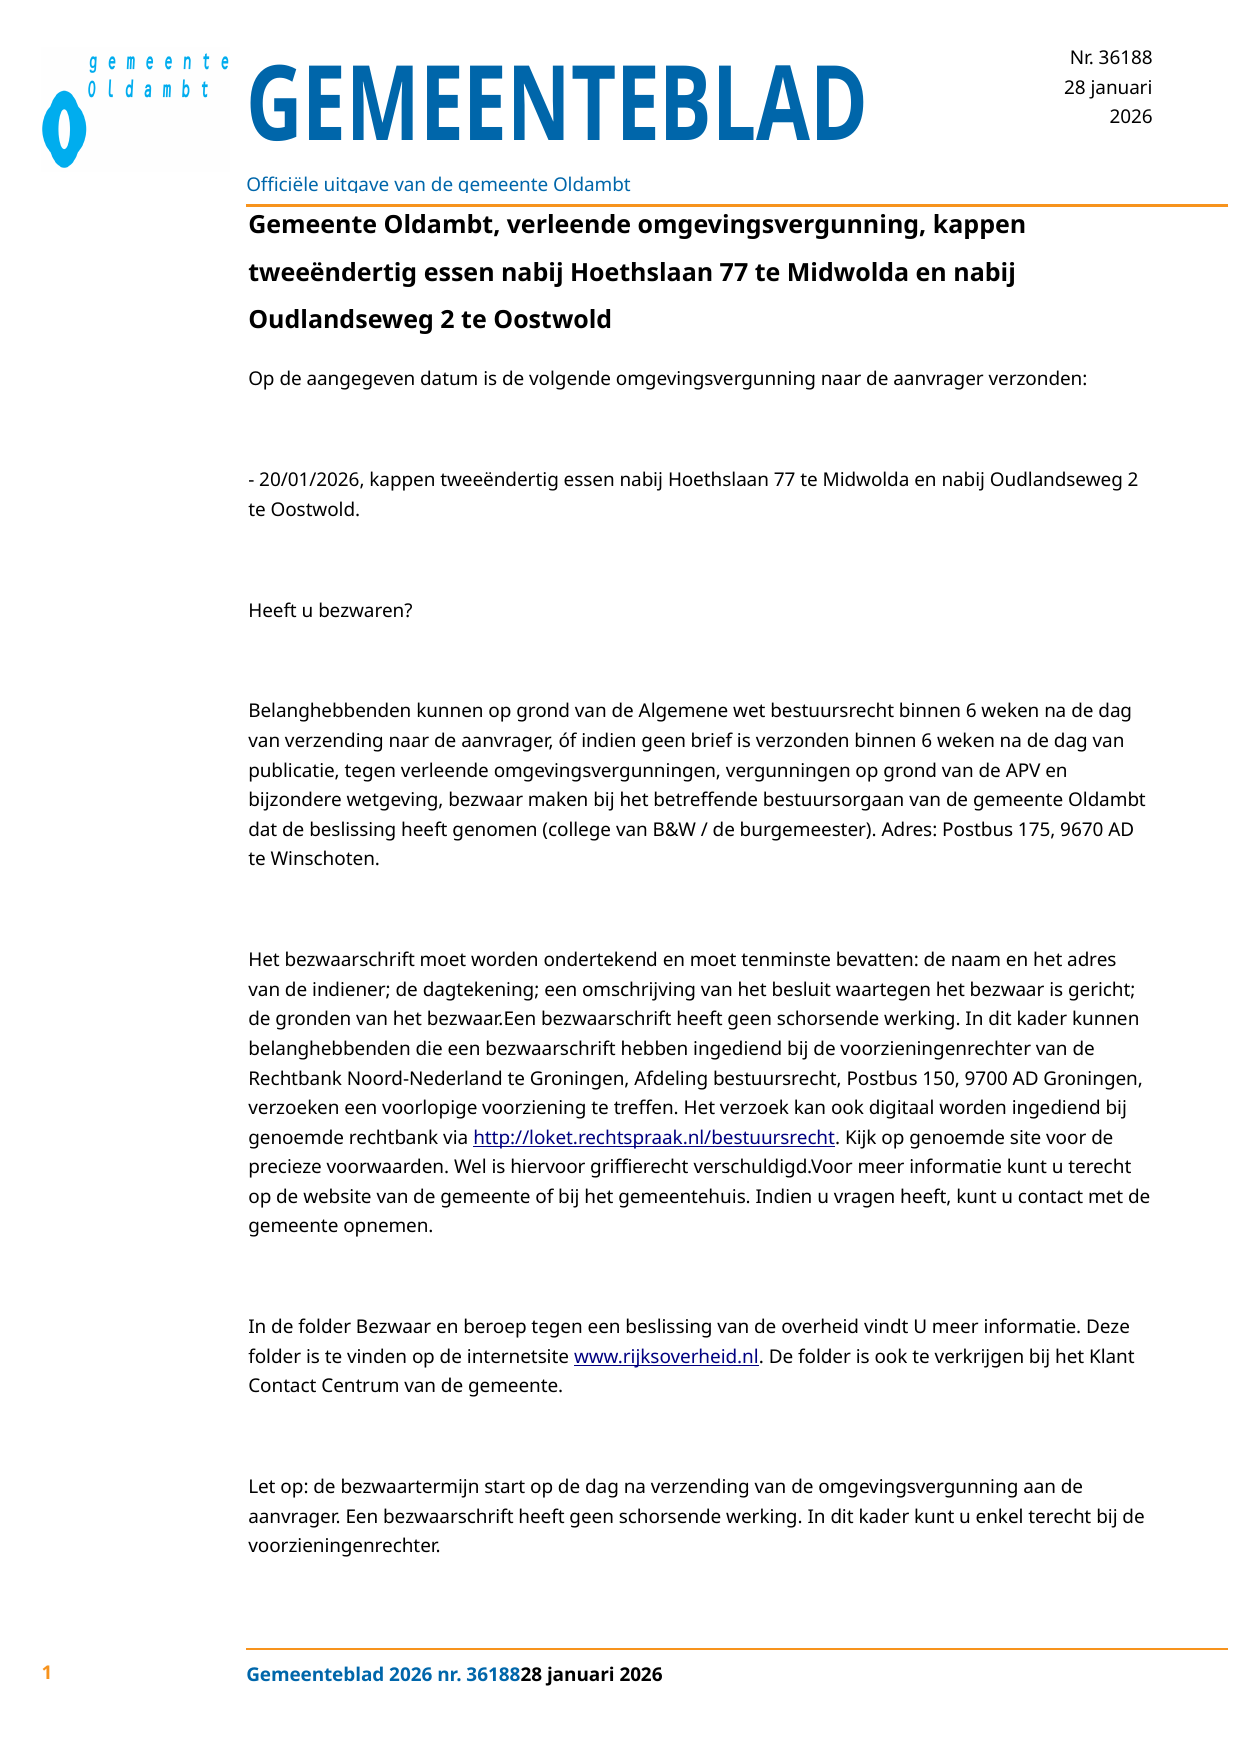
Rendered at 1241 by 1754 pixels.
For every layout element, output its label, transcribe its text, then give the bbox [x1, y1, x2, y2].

text - 20/01/2026, kappen tweeëndertig essen nabij Hoethslaan 77 te Midwolda en nabij Oudlandseweg 2 te Oostwold. [248, 466, 1152, 522]
text Heeft u bezwaren? [248, 597, 1152, 622]
text Het bezwaarschrift moet worden ondertekend en moet tenminste bevatten: de naam en het adres van de indiener; de dagtekening; een omschrijving van het besluit waartegen het bezwaar is gericht; de gronden van het bezwaar.Een bezwaarschrift heeft geen schorsende werking. In dit kader kunnen belanghebbenden die een bezwaarschrift hebben ingediend bij de voorzieningenrechter van de Rechtbank Noord-Nederland te Groningen, Afdeling bestuursrecht, Postbus 150, 9700 AD Groningen, verzoeken een voorlopige voorziening te treffen. Het verzoek kan ook digitaal worden ingediend bij genoemde rechtbank via http://loket.rechtspraak.nl/bestuursrecht. Kijk op genoemde site voor de precieze voorwaarden. Wel is hiervoor griffierecht verschuldigd.Voor meer informatie kunt u terecht op de website van de gemeente of bij het gemeentehuis. Indien u vragen heeft, kunt u contact met de gemeente opnemen. [248, 946, 1152, 1238]
picture [41, 47, 231, 172]
text Belanghebbenden kunnen op grond van de Algemene wet bestuursrecht binnen 6 weken na de dag van verzending naar de aanvrager, óf indien geen brief is verzonden binnen 6 weken na de dag van publicatie, tegen verleende omgevingsvergunningen, vergunningen op grond van de APV en bijzondere wetgeving, bezwaar maken bij het betreffende bestuursorgaan van de gemeente Oldambt dat de beslissing heeft genomen (college van B&W / de burgemeester). Adres: Postbus 175, 9670 AD te Winschoten. [248, 698, 1152, 871]
text Gemeente Oldambt, verleende omgevingsvergunning, kappen tweeëndertig essen nabij Hoethslaan 77 te Midwolda en nabij Oudlandseweg 2 te Oostwold [248, 207, 1152, 336]
text Let op: de bezwaartermijn start op de dag na verzending van de omgevingsvergunning aan de aanvrager. Een bezwaarschrift heeft geen schorsende werking. In dit kader kunt u enkel terecht bij de voorzieningenrechter. [248, 1473, 1152, 1558]
text In de folder Bezwaar en beroep tegen een beslissing van de overheid vindt U meer informatie. Deze folder is te vinden op de internetsite www.rijksoverheid.nl. De folder is ook te verkrijgen bij het Klant Contact Centrum van de gemeente. [248, 1313, 1152, 1398]
text Op de aangegeven datum is de volgende omgevingsvergunning naar de aanvrager verzonden: [248, 366, 1152, 391]
